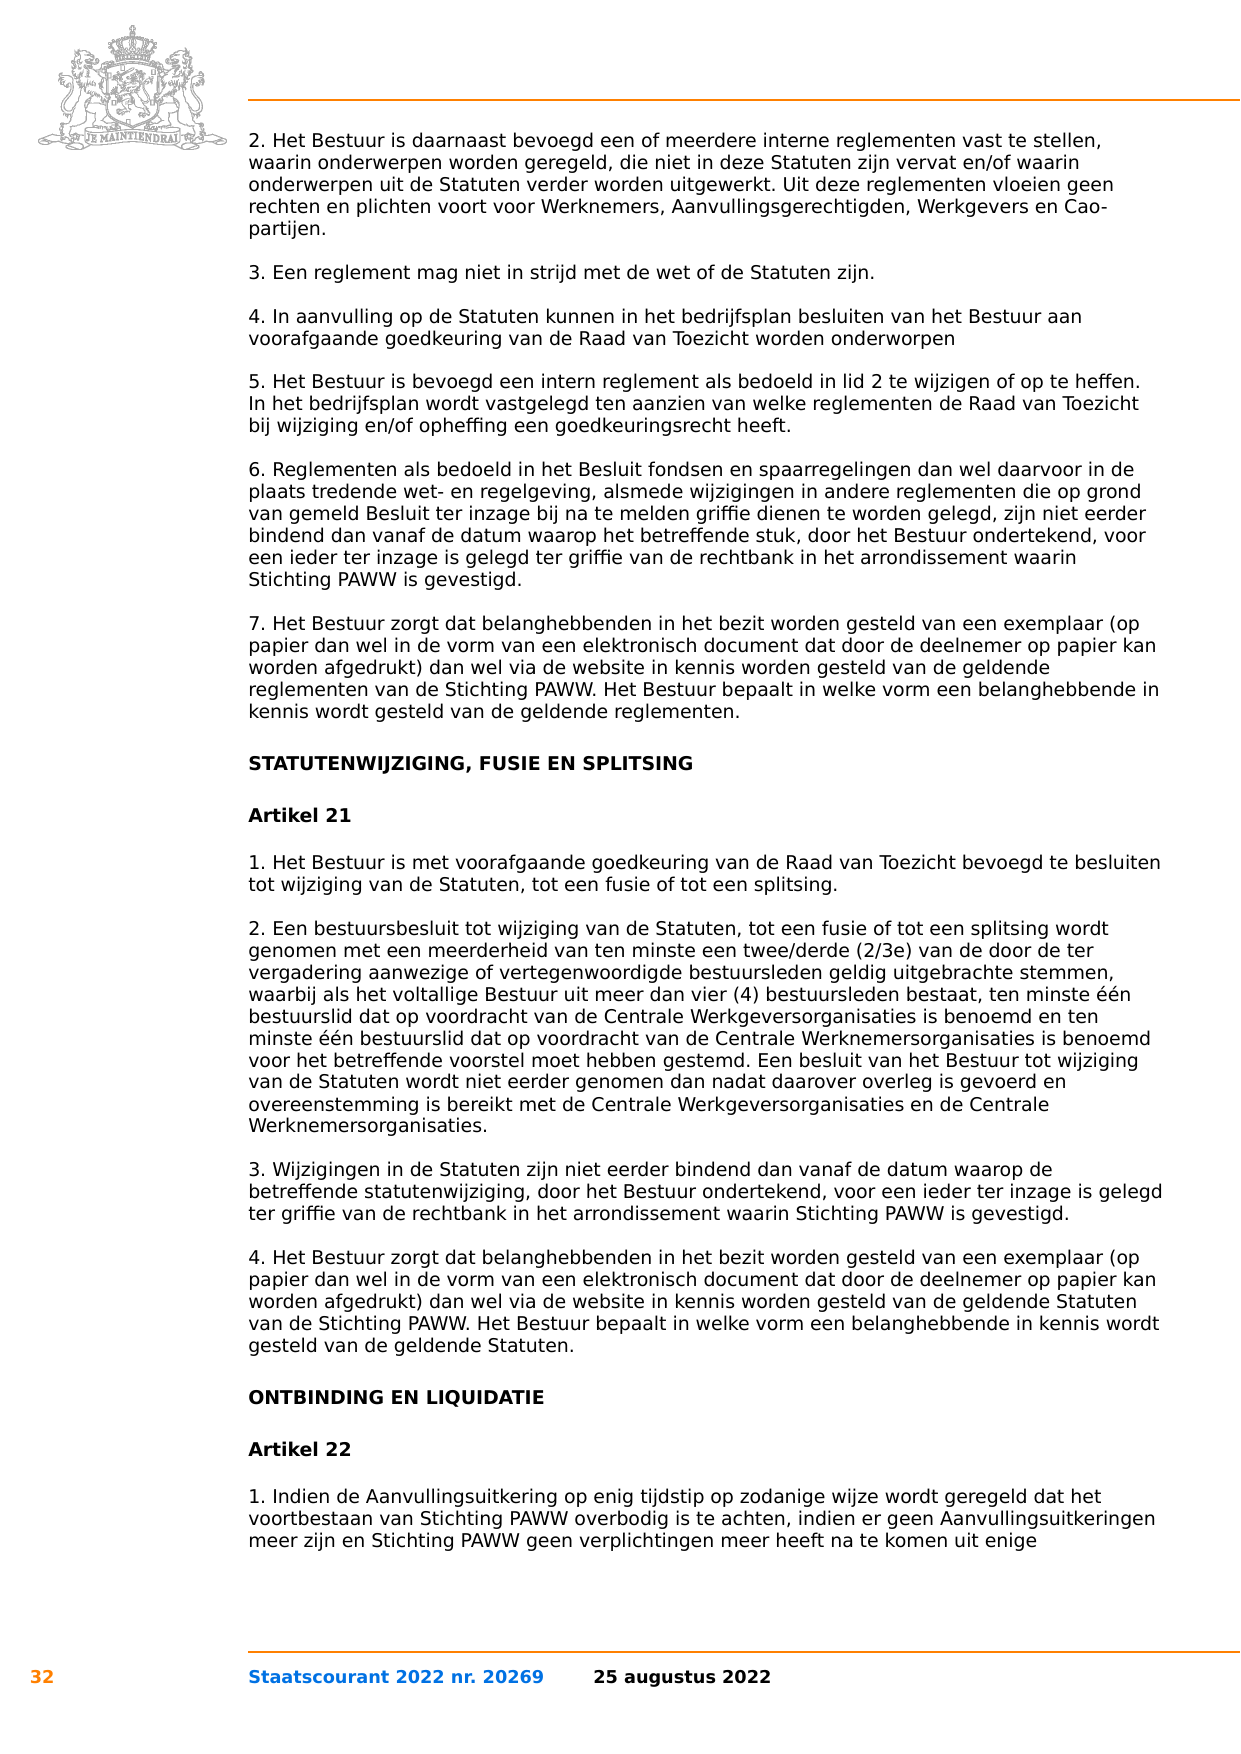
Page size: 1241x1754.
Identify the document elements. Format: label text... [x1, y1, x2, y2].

subtitle ONTBINDING EN LIQUIDATIE [248, 1387, 1163, 1409]
subtitle Artikel 21 [248, 805, 1163, 827]
text 4. In aanvulling op de Statuten kunnen in het bedrijfsplan besluiten van het Bestuur aan voorafgaande goedkeuring van de Raad van Toezicht worden onderworpen [248, 306, 1163, 349]
text 3. Wijzigingen in de Statuten zijn niet eerder bindend dan vanaf de datum waarop de betreffende statutenwijziging, door het Bestuur ondertekend, voor een ieder ter inzage is gelegd ter griffie van de rechtbank in het arrondissement waarin Stichting PAWW is gevestigd. [248, 1159, 1163, 1225]
text 7. Het Bestuur zorgt dat belanghebbenden in het bezit worden gesteld van een exemplaar (op papier dan wel in de vorm van een elektronisch document dat door de deelnemer op papier kan worden afgedrukt) dan wel via de website in kennis worden gesteld van de geldende reglementen van de Stichting PAWW. Het Bestuur bepaalt in welke vorm een belanghebbende in kennis wordt gesteld van de geldende reglementen. [248, 613, 1163, 723]
text 5. Het Bestuur is bevoegd een intern reglement als bedoeld in lid 2 te wijzigen of op te heffen. In het bedrijfsplan wordt vastgelegd ten aanzien van welke reglementen de Raad van Toezicht bij wijziging en/of opheffing een goedkeuringsrecht heeft. [248, 371, 1163, 437]
text 1. Indien de Aanvullingsuitkering op enig tijdstip op zodanige wijze wordt geregeld dat het voortbestaan van Stichting PAWW overbodig is te achten, indien er geen Aanvullingsuitkeringen meer zijn en Stichting PAWW geen verplichtingen meer heeft na te komen uit enige [248, 1486, 1163, 1552]
text 2. Het Bestuur is daarnaast bevoegd een of meerdere interne reglementen vast te stellen, waarin onderwerpen worden geregeld, die niet in deze Statuten zijn vervat en/of waarin onderwerpen uit de Statuten verder worden uitgewerkt. Uit deze reglementen vloeien geen rechten en plichten voort voor Werknemers, Aanvullingsgerechtigden, Werkgevers en Cao-partijen. [248, 130, 1163, 240]
text 1. Het Bestuur is met voorafgaande goedkeuring van de Raad van Toezicht bevoegd te besluiten tot wijziging van de Statuten, tot een fusie of tot een splitsing. [248, 852, 1163, 896]
text 3. Een reglement mag niet in strijd met de wet of de Statuten zijn. [248, 262, 1163, 284]
text 2. Een bestuursbesluit tot wijziging van de Statuten, tot een fusie of tot een splitsing wordt genomen met een meerderheid van ten minste een twee/derde (2/3e) van de door de ter vergadering aanwezige of vertegenwoordigde bestuursleden geldig uitgebrachte stemmen, waarbij als het voltallige Bestuur uit meer dan vier (4) bestuursleden bestaat, ten minste één bestuurslid dat op voordracht van de Centrale Werkgeversorganisaties is benoemd en ten minste één bestuurslid dat op voordracht van de Centrale Werknemersorganisaties is benoemd voor het betreffende voorstel moet hebben gestemd. Een besluit van het Bestuur tot wijziging van de Statuten wordt niet eerder genomen dan nadat daarover overleg is gevoerd en overeenstemming is bereikt met de Centrale Werkgeversorganisaties en de Centrale Werknemersorganisaties. [248, 918, 1163, 1137]
text 4. Het Bestuur zorgt dat belanghebbenden in het bezit worden gesteld van een exemplaar (op papier dan wel in de vorm van een elektronisch document dat door de deelnemer op papier kan worden afgedrukt) dan wel via de website in kennis worden gesteld van de geldende Statuten van de Stichting PAWW. Het Bestuur bepaalt in welke vorm een belanghebbende in kennis wordt gesteld van de geldende Statuten. [248, 1247, 1163, 1357]
picture [38, 25, 227, 150]
subtitle STATUTENWIJZIGING, FUSIE EN SPLITSING [248, 753, 1163, 775]
subtitle Artikel 22 [248, 1439, 1163, 1461]
text 6. Reglementen als bedoeld in het Besluit fondsen en spaarregelingen dan wel daarvoor in de plaats tredende wet- en regelgeving, alsmede wijzigingen in andere reglementen die op grond van gemeld Besluit ter inzage bij na te melden griffie dienen te worden gelegd, zijn niet eerder bindend dan vanaf de datum waarop het betreffende stuk, door het Bestuur ondertekend, voor een ieder ter inzage is gelegd ter griffie van de rechtbank in het arrondissement waarin Stichting PAWW is gevestigd. [248, 459, 1163, 591]
